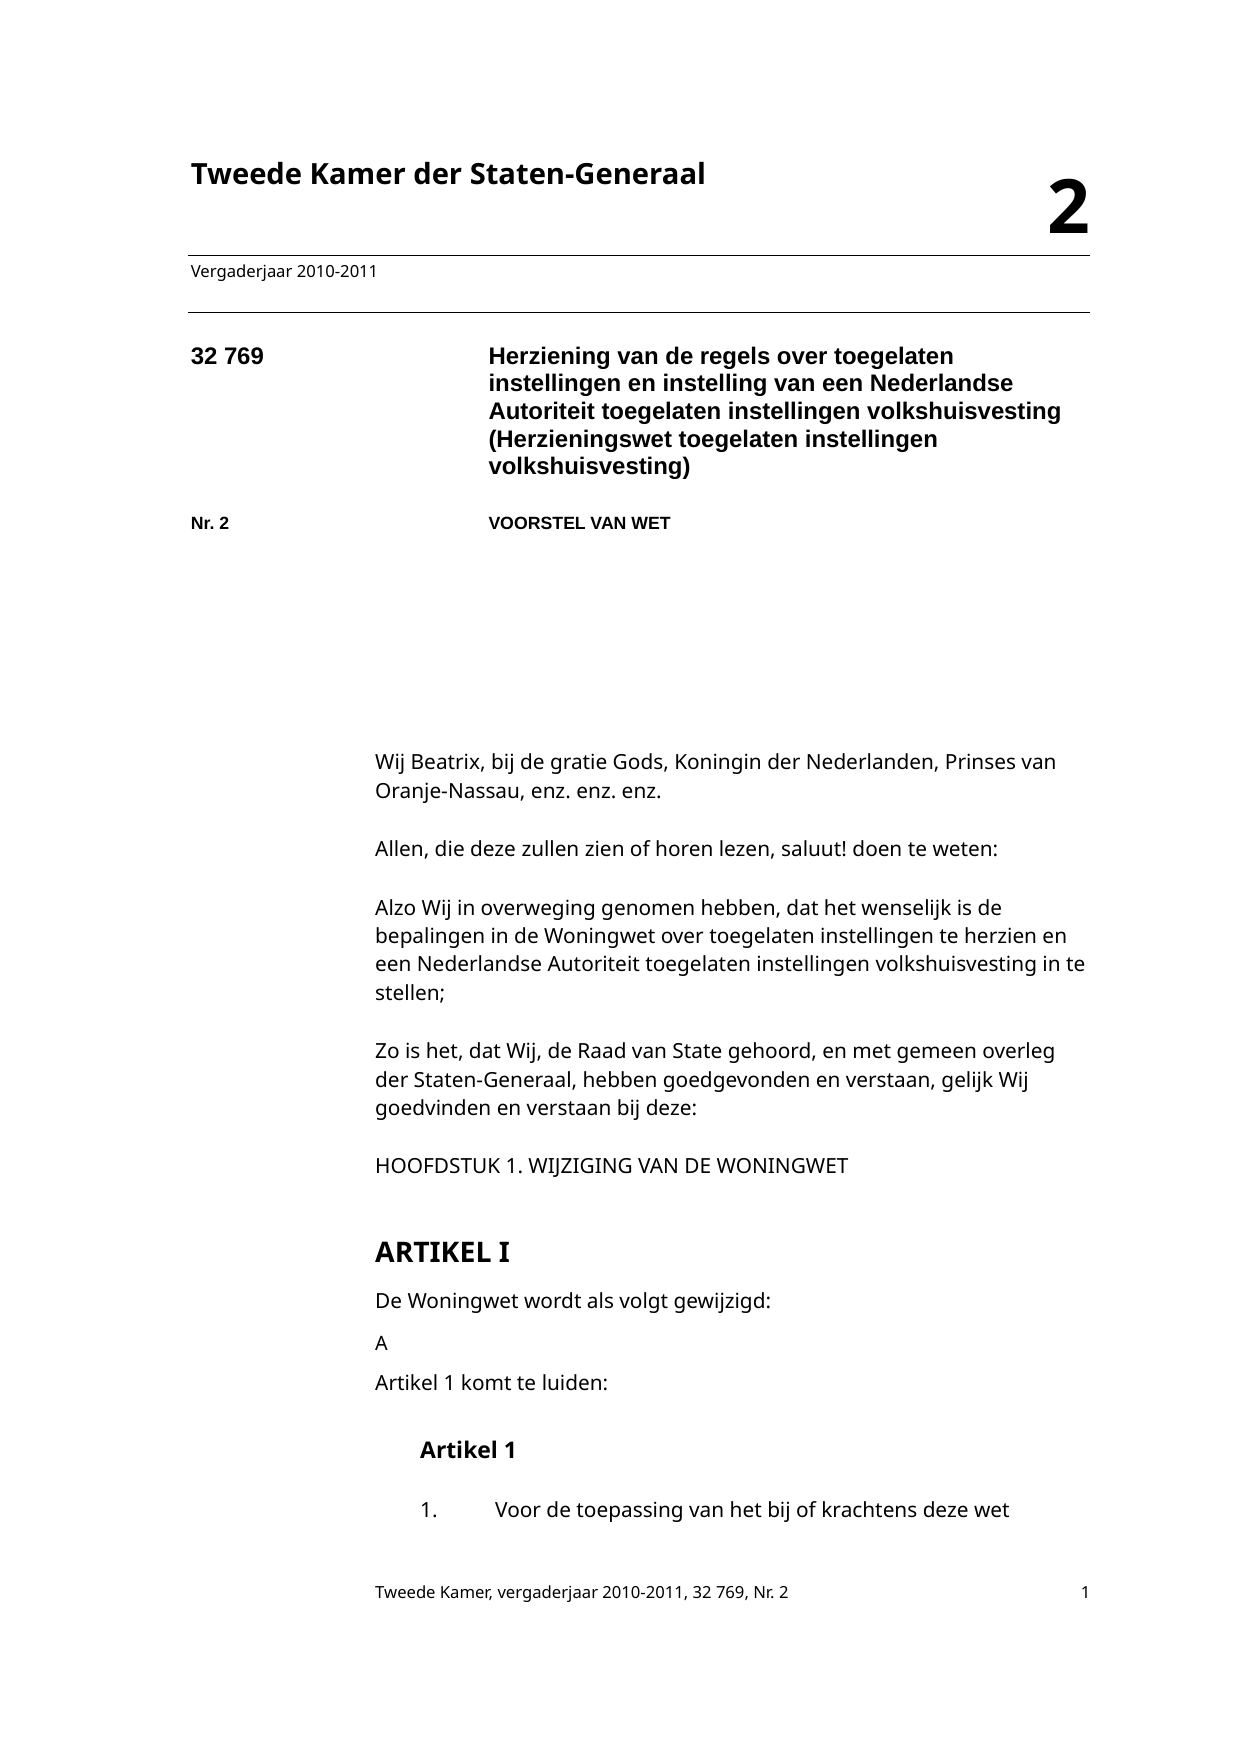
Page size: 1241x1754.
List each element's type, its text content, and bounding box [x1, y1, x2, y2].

table_cell VOORSTEL VAN WET [485, 510, 1090, 629]
table_cell Vergaderjaar 2010-2011 [188, 256, 485, 312]
subtitle HOOFDSTUK 1. WIJZIGING VAN DE WONINGWET [375, 1152, 1090, 1180]
text Wij Beatrix, bij de gratie Gods, Koningin der Nederlanden, Prinses van Oranje-Nassau, enz. enz. enz. [375, 747, 1090, 804]
table_cell [485, 313, 1090, 339]
subtitle Artikel 1 [420, 1434, 1090, 1466]
text Alzo Wij in overweging genomen hebben, dat het wenselijk is de bepalingen in de Woningwet over toegelaten instellingen te herzien en een Nederlandse Autoriteit toegelaten instellingen volkshuisvesting in te stellen; [375, 893, 1090, 1006]
text Artikel 1 komt te luiden: [375, 1368, 1090, 1397]
table_cell 32 769 [188, 339, 485, 510]
table_header Tweede Kamer der Staten-Generaal [188, 150, 909, 255]
text Zo is het, dat Wij, de Raad van State gehoord, en met gemeen overleg der Staten-Generaal, hebben goedgevonden en verstaan, gelijk Wij goedvinden en verstaan bij deze: [375, 1036, 1090, 1122]
text A [375, 1330, 1090, 1357]
subtitle ARTIKEL I [375, 1233, 1090, 1271]
table_cell [485, 256, 1090, 312]
table_cell Nr. 2 [188, 510, 485, 629]
table_header 2 [910, 150, 1090, 255]
list Voor de toepassing van het bij of krachtens deze wet [420, 1496, 1090, 1524]
text Allen, die deze zullen zien of horen lezen, saluut! doen te weten: [375, 834, 1090, 863]
table_cell Herziening van de regels over toegelaten instellingen en instelling van een Nederlandse Autoriteit toegelaten instellingen volkshuisvesting (Herzieningswet toegelaten instellingen volkshuisvesting) [485, 339, 1090, 510]
table_cell [188, 313, 485, 339]
text De Woningwet wordt als volgt gewijzigd: [375, 1286, 1090, 1315]
